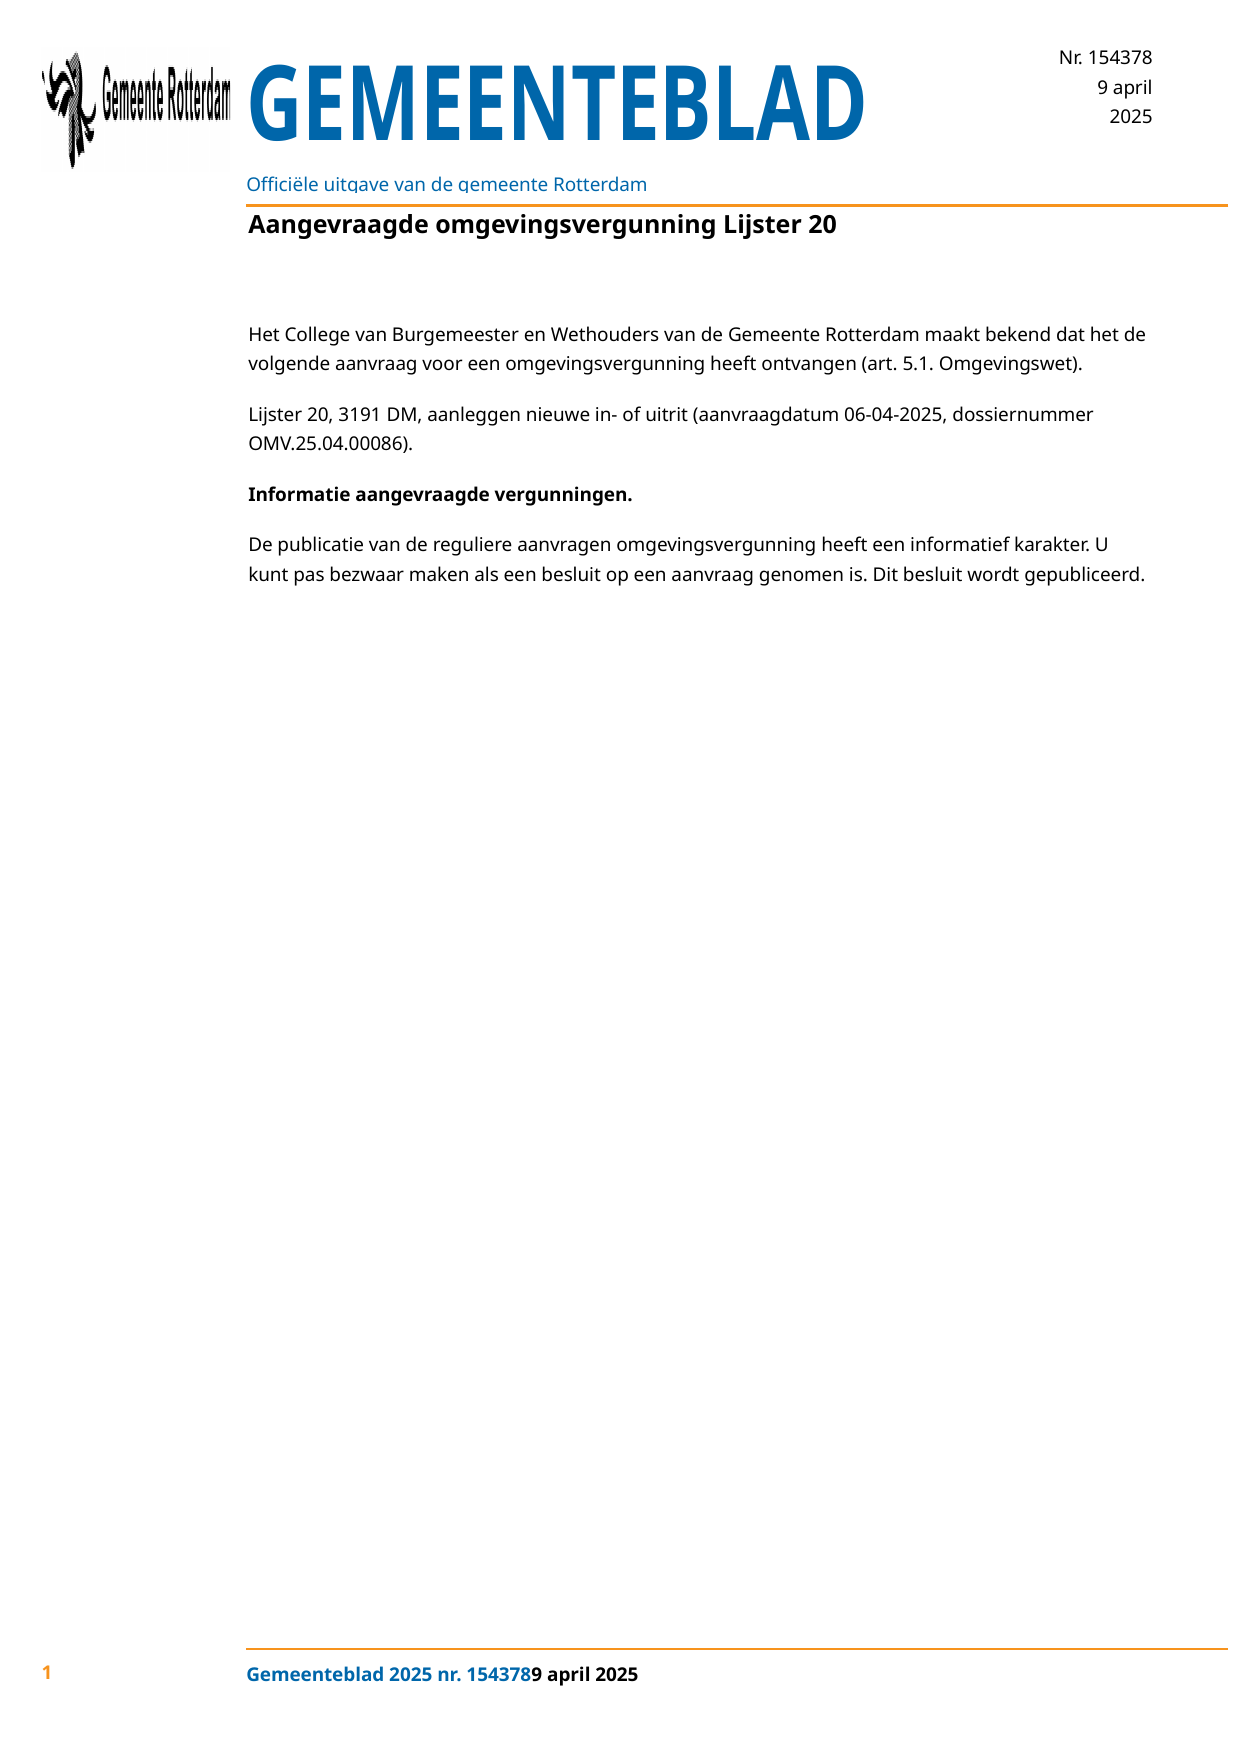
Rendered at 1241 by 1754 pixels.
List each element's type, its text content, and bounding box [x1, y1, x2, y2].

picture [41, 47, 231, 172]
text Aangevraagde omgevingsvergunning Lijster 20 [248, 207, 1152, 241]
text Lijster 20, 3191 DM, aanleggen nieuwe in- of uitrit (aanvraagdatum 06-04-2025, dossiernummer OMV.25.04.00086). [248, 401, 1152, 456]
text Informatie aangevraagde vergunningen. [248, 481, 1152, 506]
text Het College van Burgemeester en Wethouders van de Gemeente Rotterdam maakt bekend dat het de volgende aanvraag voor een omgevingsvergunning heeft ontvangen (art. 5.1. Omgevingswet). [248, 321, 1152, 376]
text De publicatie van de reguliere aanvragen omgevingsvergunning heeft een informatief karakter. U kunt pas bezwaar maken als een besluit op een aanvraag genomen is. Dit besluit wordt gepubliceerd. [248, 531, 1152, 586]
